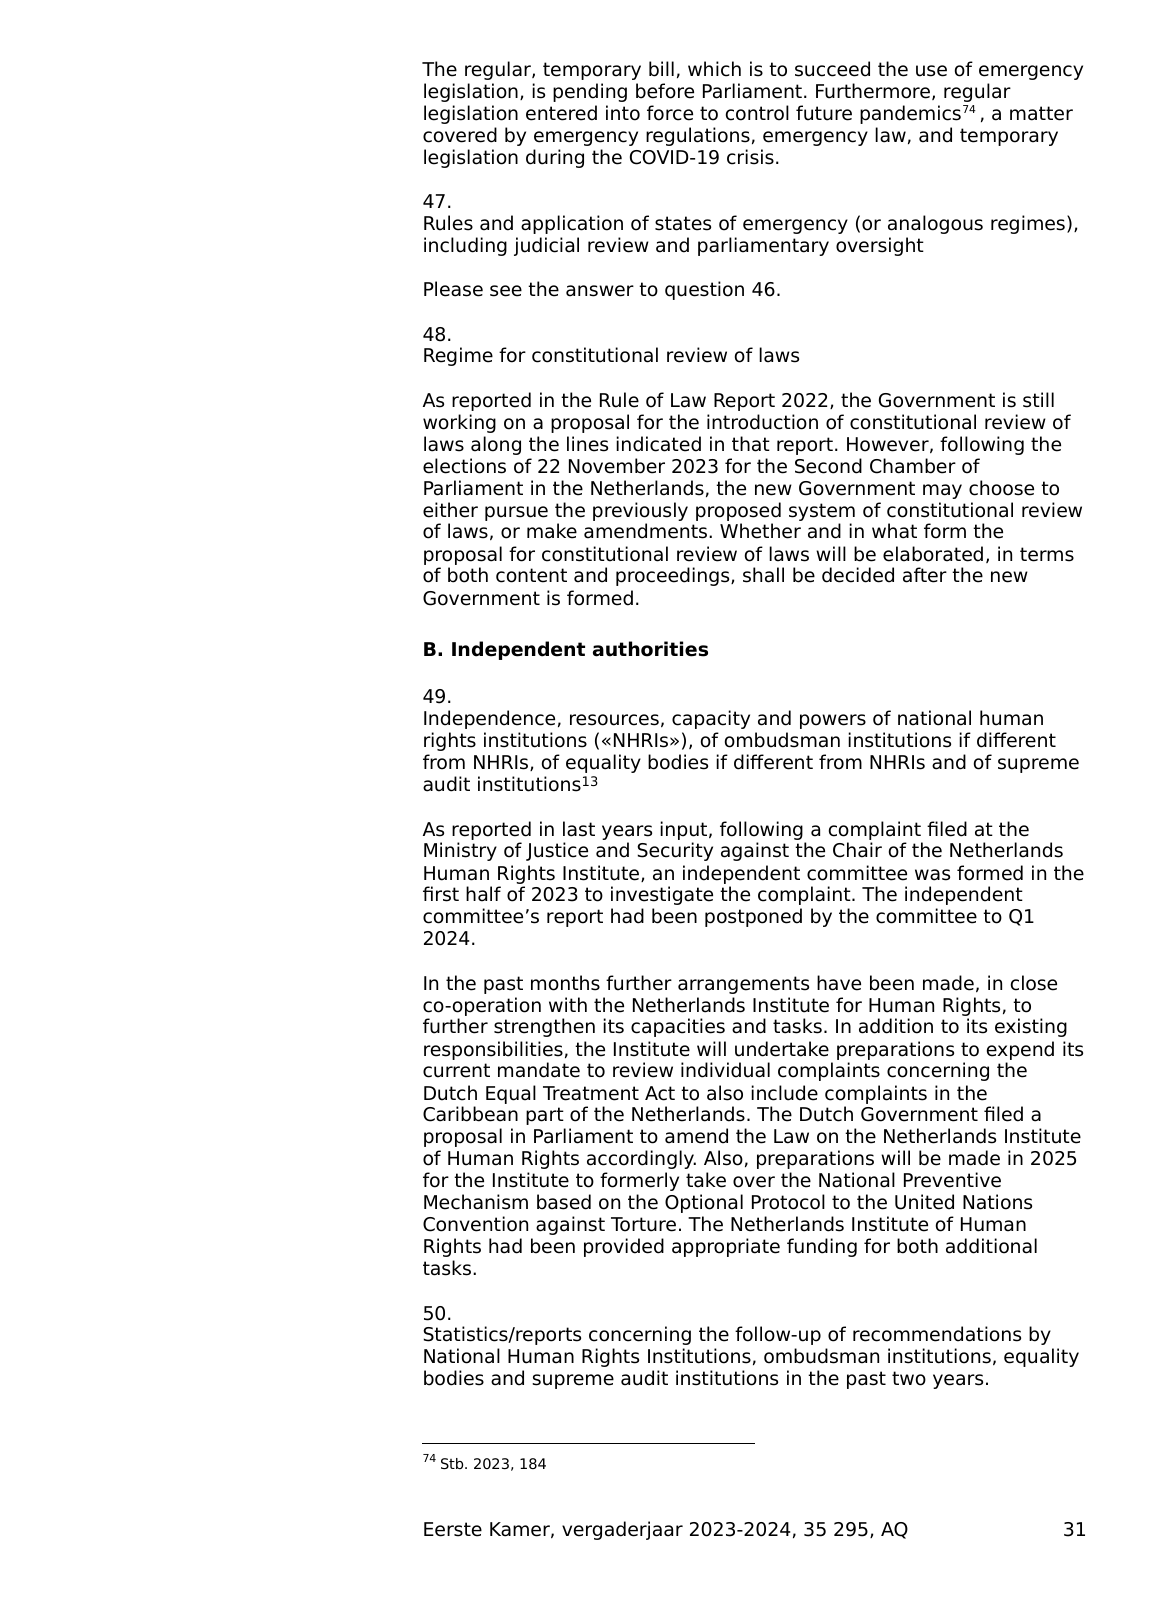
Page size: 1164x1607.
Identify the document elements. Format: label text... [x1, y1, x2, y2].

text 47. [422, 191, 1087, 213]
text Statistics/reports concerning the follow-up of recommendations by National Human Rights Institutions, ombudsman institutions, equality bodies and supreme audit institutions in the past two years. [422, 1324, 1087, 1390]
text As reported in the Rule of Law Report 2022, the Government is still working on a proposal for the introduction of constitutional review of laws along the lines indicated in that report. However, following the elections of 22 November 2023 for the Second Chamber of Parliament in the Netherlands, the new Government may choose to either pursue the previously proposed system of constitutional review of laws, or make amendments. Whether and in what form the proposal for constitutional review of laws will be elaborated, in terms of both content and proceedings, shall be decided after the new Government is formed. [422, 389, 1087, 609]
text Stb. 2023, 184 [422, 1452, 1087, 1474]
text Rules and application of states of emergency (or analogous regimes), including judicial review and parliamentary oversight [422, 213, 1087, 257]
text 49. [422, 686, 1087, 708]
text 50. [422, 1302, 1087, 1324]
subtitle B. Independent authorities [422, 639, 1087, 661]
text As reported in last years input, following a complaint filed at the Ministry of Justice and Security against the Chair of the Netherlands Human Rights Institute, an independent committee was formed in the first half of 2023 to investigate the complaint. The independent committee’s report had been postponed by the committee to Q1 2024. [422, 818, 1087, 950]
text In the past months further arrangements have been made, in close co-operation with the Netherlands Institute for Human Rights, to further strengthen its capacities and tasks. In addition to its existing responsibilities, the Institute will undertake preparations to expend its current mandate to review individual complaints concerning the Dutch Equal Treatment Act to also include complaints in the Caribbean part of the Netherlands. The Dutch Government filed a proposal in Parliament to amend the Law on the Netherlands Institute of Human Rights accordingly. Also, preparations will be made in 2025 for the Institute to formerly take over the National Preventive Mechanism based on the Optional Protocol to the United Nations Convention against Torture. The Netherlands Institute of Human Rights had been provided appropriate funding for both additional tasks. [422, 972, 1087, 1280]
text Please see the answer to question 46. [422, 279, 1087, 301]
text The regular, temporary bill, which is to succeed the use of emergency legislation, is pending before Parliament. Furthermore, regular legislation entered into force to control future pandemics, a matter covered by emergency regulations, emergency law, and temporary legislation during the COVID-19 crisis. [422, 59, 1087, 169]
text Regime for constitutional review of laws [422, 345, 1087, 367]
text 48. [422, 323, 1087, 345]
text Independence, resources, capacity and powers of national human rights institutions («NHRIs»), of ombudsman institutions if different from NHRIs, of equality bodies if different from NHRIs and of supreme audit institutions13 [422, 708, 1087, 796]
